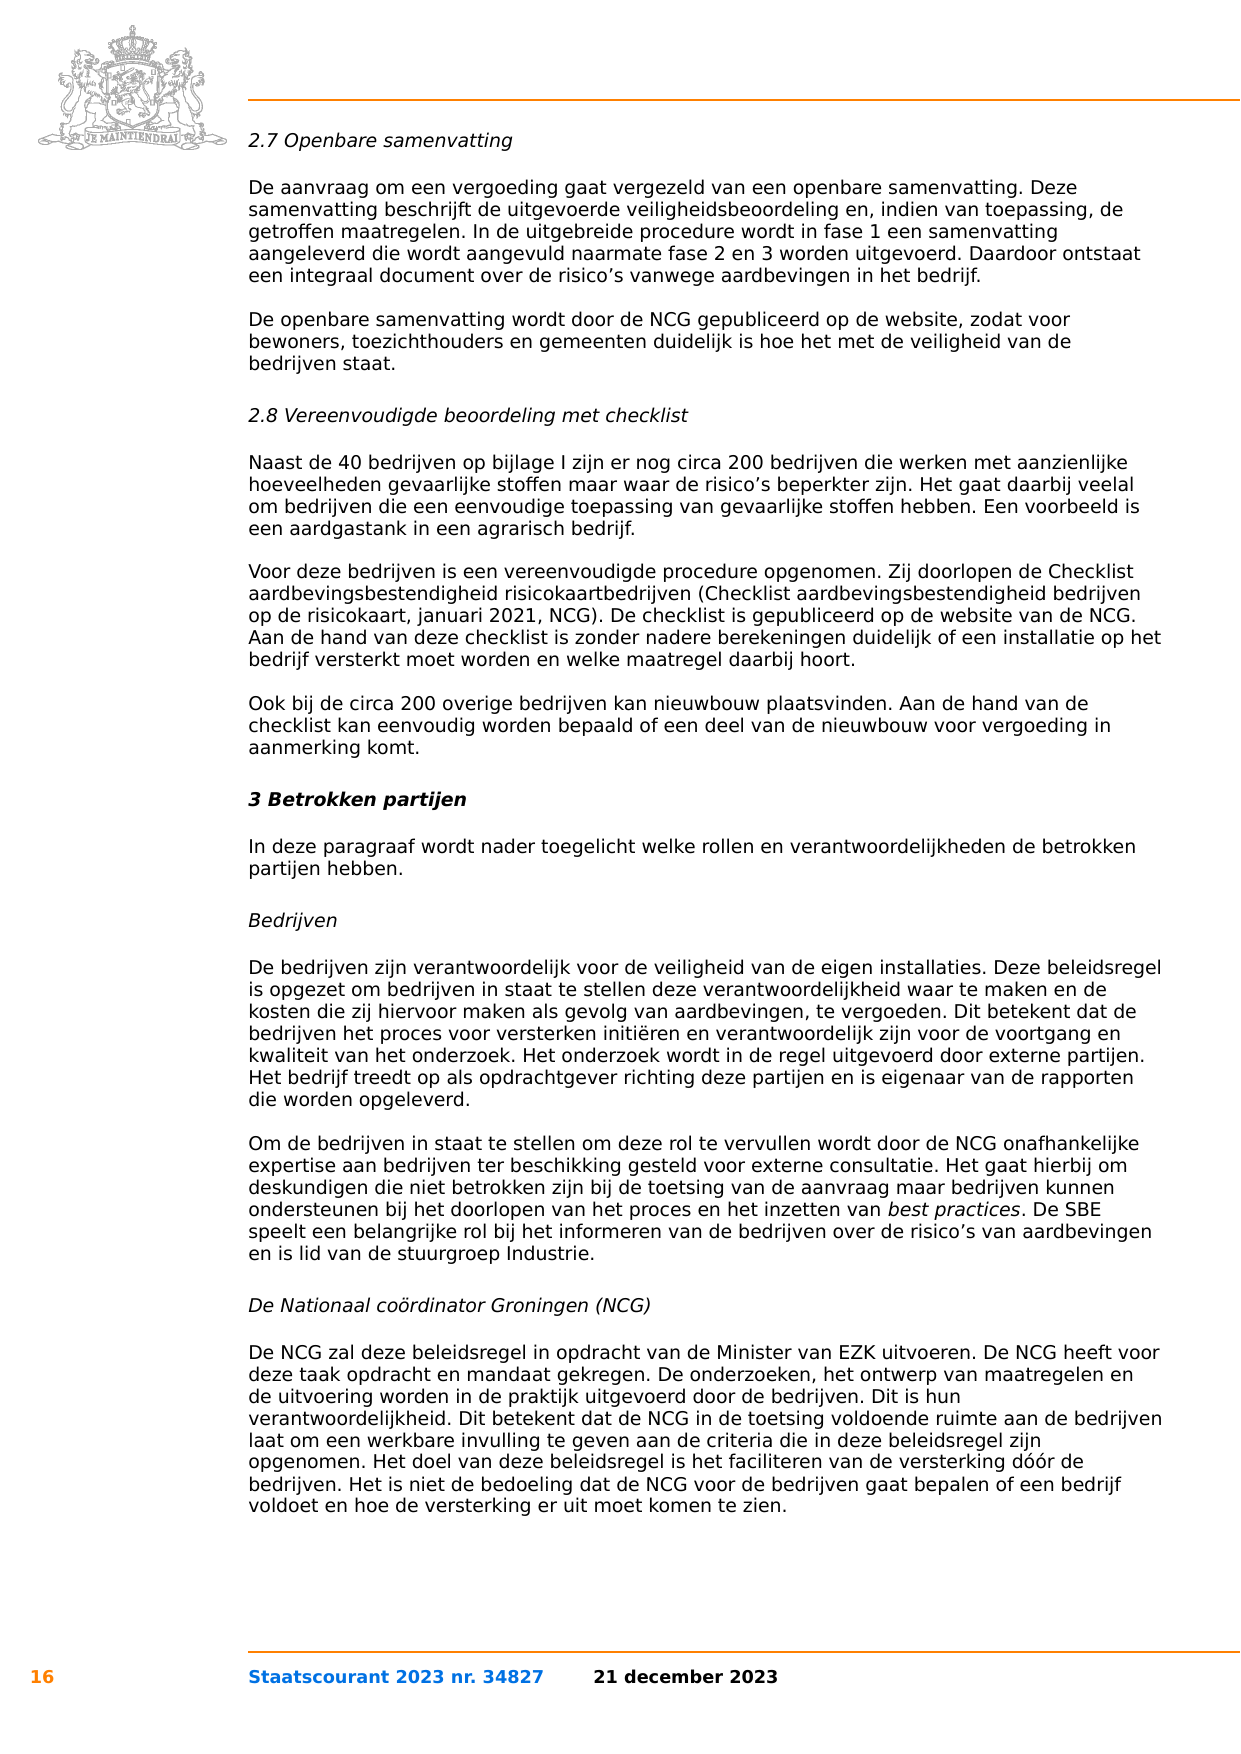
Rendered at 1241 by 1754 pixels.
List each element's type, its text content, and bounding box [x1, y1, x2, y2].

text Naast de 40 bedrijven op bijlage I zijn er nog circa 200 bedrijven die werken met aanzienlijke hoeveelheden gevaarlijke stoffen maar waar de risico’s beperkter zijn. Het gaat daarbij veelal om bedrijven die een eenvoudige toepassing van gevaarlijke stoffen hebben. Een voorbeeld is een aardgastank in een agrarisch bedrijf. [248, 452, 1163, 539]
text De bedrijven zijn verantwoordelijk voor de veiligheid van de eigen installaties. Deze beleidsregel is opgezet om bedrijven in staat te stellen deze verantwoordelijkheid waar te maken en de kosten die zij hiervoor maken als gevolg van aardbevingen, te vergoeden. Dit betekent dat de bedrijven het proces voor versterken initiëren en verantwoordelijk zijn voor de voortgang en kwaliteit van het onderzoek. Het onderzoek wordt in de regel uitgevoerd door externe partijen. Het bedrijf treedt op als opdrachtgever richting deze partijen en is eigenaar van de rapporten die worden opgeleverd. [248, 957, 1163, 1111]
text Ook bij de circa 200 overige bedrijven kan nieuwbouw plaatsvinden. Aan de hand van de checklist kan eenvoudig worden bepaald of een deel van de nieuwbouw voor vergoeding in aanmerking komt. [248, 693, 1163, 759]
text Voor deze bedrijven is een vereenvoudigde procedure opgenomen. Zij doorlopen de Checklist aardbevingsbestendigheid risicokaartbedrijven (Checklist aardbevingsbestendigheid bedrijven op de risicokaart, januari 2021, NCG). De checklist is gepubliceerd op de website van de NCG. Aan de hand van deze checklist is zonder nadere berekeningen duidelijk of een installatie op het bedrijf versterkt moet worden en welke maatregel daarbij hoort. [248, 561, 1163, 671]
subtitle 3 Betrokken partijen [248, 789, 1163, 811]
subtitle Bedrijven [248, 910, 1163, 932]
picture [38, 25, 227, 150]
subtitle 2.8 Vereenvoudigde beoordeling met checklist [248, 404, 1163, 427]
text Om de bedrijven in staat te stellen om deze rol te vervullen wordt door de NCG onafhankelijke expertise aan bedrijven ter beschikking gesteld voor externe consultatie. Het gaat hierbij om deskundigen die niet betrokken zijn bij de toetsing van de aanvraag maar bedrijven kunnen ondersteunen bij het doorlopen van het proces en het inzetten van best practices. De SBE speelt een belangrijke rol bij het informeren van de bedrijven over de risico’s van aardbevingen en is lid van de stuurgroep Industrie. [248, 1133, 1163, 1264]
text De aanvraag om een vergoeding gaat vergezeld van een openbare samenvatting. Deze samenvatting beschrijft de uitgevoerde veiligheidsbeoordeling en, indien van toepassing, de getroffen maatregelen. In de uitgebreide procedure wordt in fase 1 een samenvatting aangeleverd die wordt aangevuld naarmate fase 2 en 3 worden uitgevoerd. Daardoor ontstaat een integraal document over de risico’s vanwege aardbevingen in het bedrijf. [248, 177, 1163, 287]
subtitle De Nationaal coördinator Groningen (NCG) [248, 1294, 1163, 1317]
text In deze paragraaf wordt nader toegelicht welke rollen en verantwoordelijkheden de betrokken partijen hebben. [248, 836, 1163, 880]
text De NCG zal deze beleidsregel in opdracht van de Minister van EZK uitvoeren. De NCG heeft voor deze taak opdracht en mandaat gekregen. De onderzoeken, het ontwerp van maatregelen en de uitvoering worden in de praktijk uitgevoerd door de bedrijven. Dit is hun verantwoordelijkheid. Dit betekent dat de NCG in de toetsing voldoende ruimte aan de bedrijven laat om een werkbare invulling te geven aan de criteria die in deze beleidsregel zijn opgenomen. Het doel van deze beleidsregel is het faciliteren van de versterking dóór de bedrijven. Het is niet de bedoeling dat de NCG voor de bedrijven gaat bepalen of een bedrijf voldoet en hoe de versterking er uit moet komen te zien. [248, 1342, 1163, 1517]
text De openbare samenvatting wordt door de NCG gepubliceerd op de website, zodat voor bewoners, toezichthouders en gemeenten duidelijk is hoe het met de veiligheid van de bedrijven staat. [248, 309, 1163, 374]
subtitle 2.7 Openbare samenvatting [248, 130, 1163, 152]
